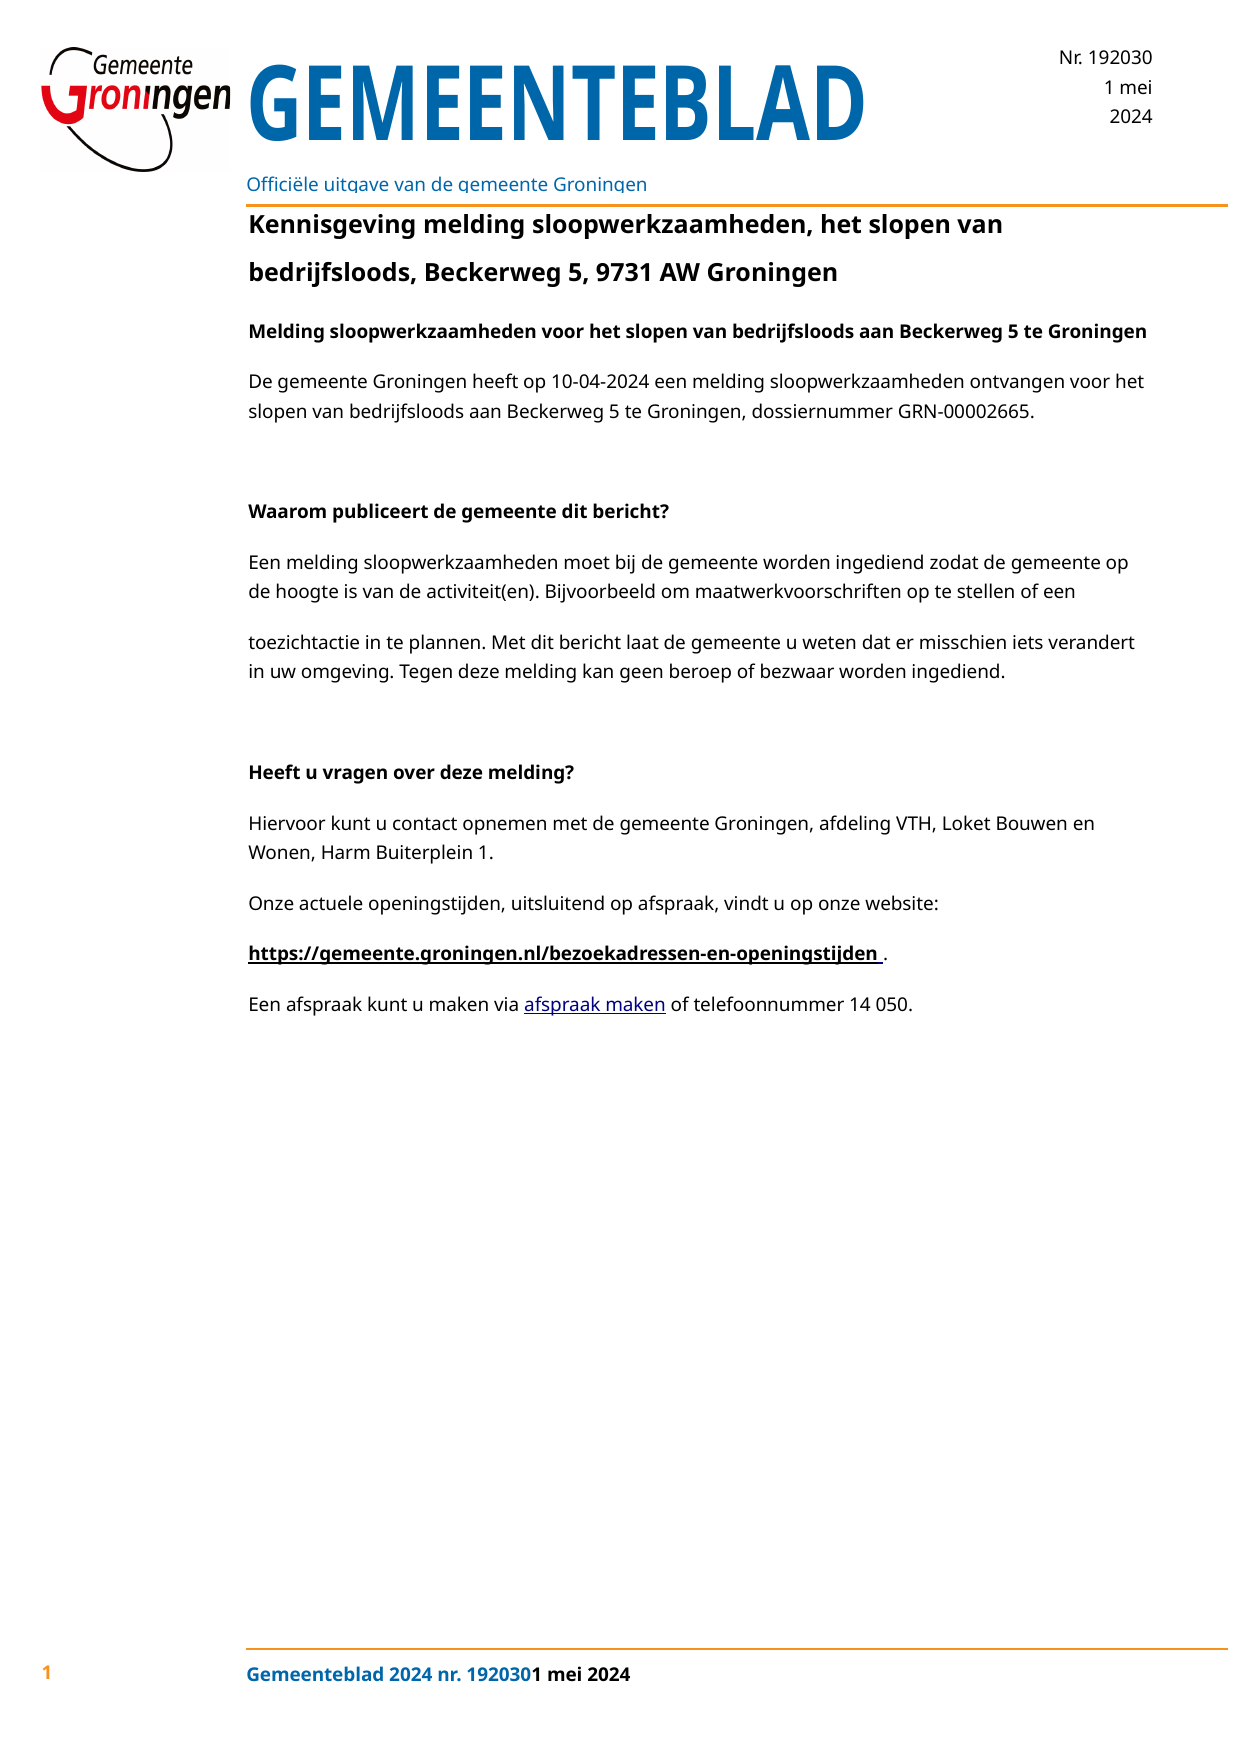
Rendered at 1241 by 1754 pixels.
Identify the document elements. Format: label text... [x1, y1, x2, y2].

text Onze actuele openingstijden, uitsluitend op afspraak, vindt u op onze website: [248, 890, 1152, 916]
text Heeft u vragen over deze melding? [248, 759, 1152, 785]
text Een afspraak kunt u maken via afspraak maken of telefoonnummer 14 050. [248, 991, 1152, 1017]
text toezichtactie in te plannen. Met dit bericht laat de gemeente u weten dat er misschien iets verandert in uw omgeving. Tegen deze melding kan geen beroep of bezwaar worden ingediend. [248, 629, 1152, 684]
text Een melding sloopwerkzaamheden moet bij de gemeente worden ingediend zodat de gemeente op de hoogte is van de activiteit(en). Bijvoorbeeld om maatwerkvoorschriften op te stellen of een [248, 549, 1152, 604]
text De gemeente Groningen heeft op 10-04-2024 een melding sloopwerkzaamheden ontvangen voor het slopen van bedrijfsloods aan Beckerweg 5 te Groningen, dossiernummer GRN-00002665. [248, 368, 1152, 424]
text https://gemeente.groningen.nl/bezoekadressen-en-openingstijden . [248, 940, 1152, 966]
text Melding sloopwerkzaamheden voor het slopen van bedrijfsloods aan Beckerweg 5 te Groningen [248, 318, 1152, 344]
picture [41, 47, 231, 172]
text Kennisgeving melding sloopwerkzaamheden, het slopen van bedrijfsloods, Beckerweg 5, 9731 AW Groningen [248, 207, 1152, 288]
text Waarom publiceert de gemeente dit bericht? [248, 499, 1152, 524]
text Hiervoor kunt u contact opnemen met de gemeente Groningen, afdeling VTH, Loket Bouwen en Wonen, Harm Buiterplein 1. [248, 810, 1152, 865]
